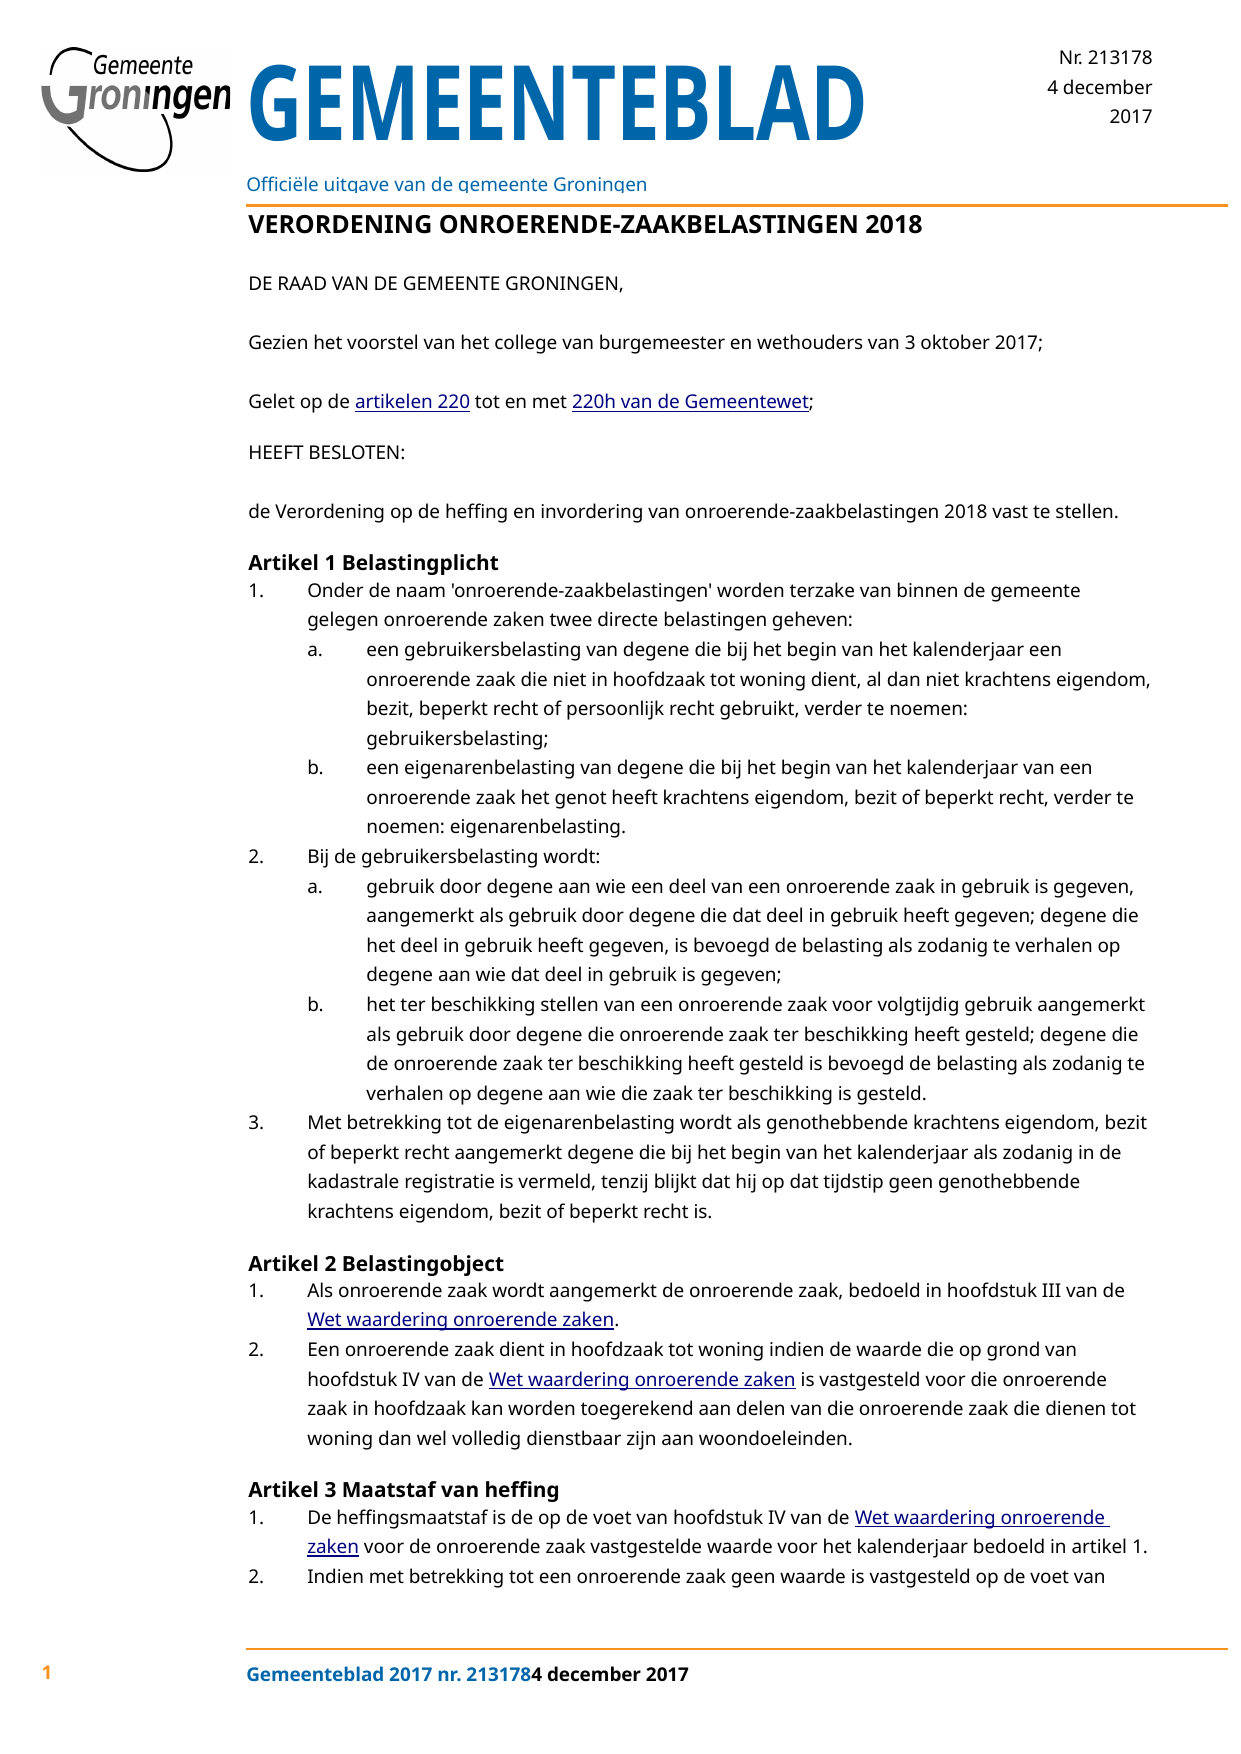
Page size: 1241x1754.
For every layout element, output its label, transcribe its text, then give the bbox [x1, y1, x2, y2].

text Artikel 3 Maatstaf van heffing [248, 1475, 1152, 1504]
list een eigenarenbelasting van degene die bij het begin van het kalenderjaar van een onroerende zaak het genot heeft krachtens eigendom, bezit of beperkt recht, verder te noemen: eigenarenbelasting. [307, 754, 1152, 839]
list het ter beschikking stellen van een onroerende zaak voor volgtijdig gebruik aangemerkt als gebruik door degene die onroerende zaak ter beschikking heeft gesteld; degene die de onroerende zaak ter beschikking heeft gesteld is bevoegd de belasting als zodanig te verhalen op degene aan wie die zaak ter beschikking is gesteld. [307, 991, 1152, 1106]
text Gezien het voorstel van het college van burgemeester en wethouders van 3 oktober 2017; [248, 329, 1152, 355]
text de Verordening op de heffing en invordering van onroerende-zaakbelastingen 2018 vast te stellen. [248, 498, 1152, 524]
list Onder de naam 'onroerende-zaakbelastingen' worden terzake van binnen de gemeente gelegen onroerende zaken twee directe belastingen geheven: [248, 577, 1152, 632]
list Met betrekking tot de eigenarenbelasting wordt als genothebbende krachtens eigendom, bezit of beperkt recht aangemerkt degene die bij het begin van het kalenderjaar als zodanig in de kadastrale registratie is vermeld, tenzij blijkt dat hij op dat tijdstip geen genothebbende krachtens eigendom, bezit of beperkt recht is. [248, 1109, 1152, 1224]
list Een onroerende zaak dient in hoofdzaak tot woning indien de waarde die op grond van hoofdstuk IV van de Wet waardering onroerende zaken is vastgesteld voor die onroerende zaak in hoofdzaak kan worden toegerekend aan delen van die onroerende zaak die dienen tot woning dan wel volledig dienstbaar zijn aan woondoeleinden. [248, 1336, 1152, 1451]
list De heffingsmaatstaf is de op de voet van hoofdstuk IV van de Wet waardering onroerende zaken voor de onroerende zaak vastgestelde waarde voor het kalenderjaar bedoeld in artikel 1. [248, 1504, 1152, 1559]
text Artikel 1 Belastingplicht [248, 548, 1152, 577]
list Bij de gebruikersbelasting wordt: [248, 843, 1152, 869]
list gebruik door degene aan wie een deel van een onroerende zaak in gebruik is gegeven, aangemerkt als gebruik door degene die dat deel in gebruik heeft gegeven; degene die het deel in gebruik heeft gegeven, is bevoegd de belasting als zodanig te verhalen op degene aan wie dat deel in gebruik is gegeven; [307, 873, 1152, 987]
list Indien met betrekking tot een onroerende zaak geen waarde is vastgesteld op de voet van [248, 1563, 1152, 1589]
text DE RAAD VAN DE GEMEENTE GRONINGEN, [248, 270, 1152, 296]
text HEEFT BESLOTEN: [248, 439, 1152, 465]
text Artikel 2 Belastingobject [248, 1249, 1152, 1277]
text VERORDENING ONROERENDE-ZAAKBELASTINGEN 2018 [248, 207, 1152, 241]
list Als onroerende zaak wordt aangemerkt de onroerende zaak, bedoeld in hoofdstuk III van de Wet waardering onroerende zaken. [248, 1277, 1152, 1332]
picture [41, 47, 231, 172]
list een gebruikersbelasting van degene die bij het begin van het kalenderjaar een onroerende zaak die niet in hoofdzaak tot woning dient, al dan niet krachtens eigendom, bezit, beperkt recht of persoonlijk recht gebruikt, verder te noemen: gebruikersbelasting; [307, 636, 1152, 751]
text Gelet op de artikelen 220 tot en met 220h van de Gemeentewet; [248, 389, 1152, 414]
